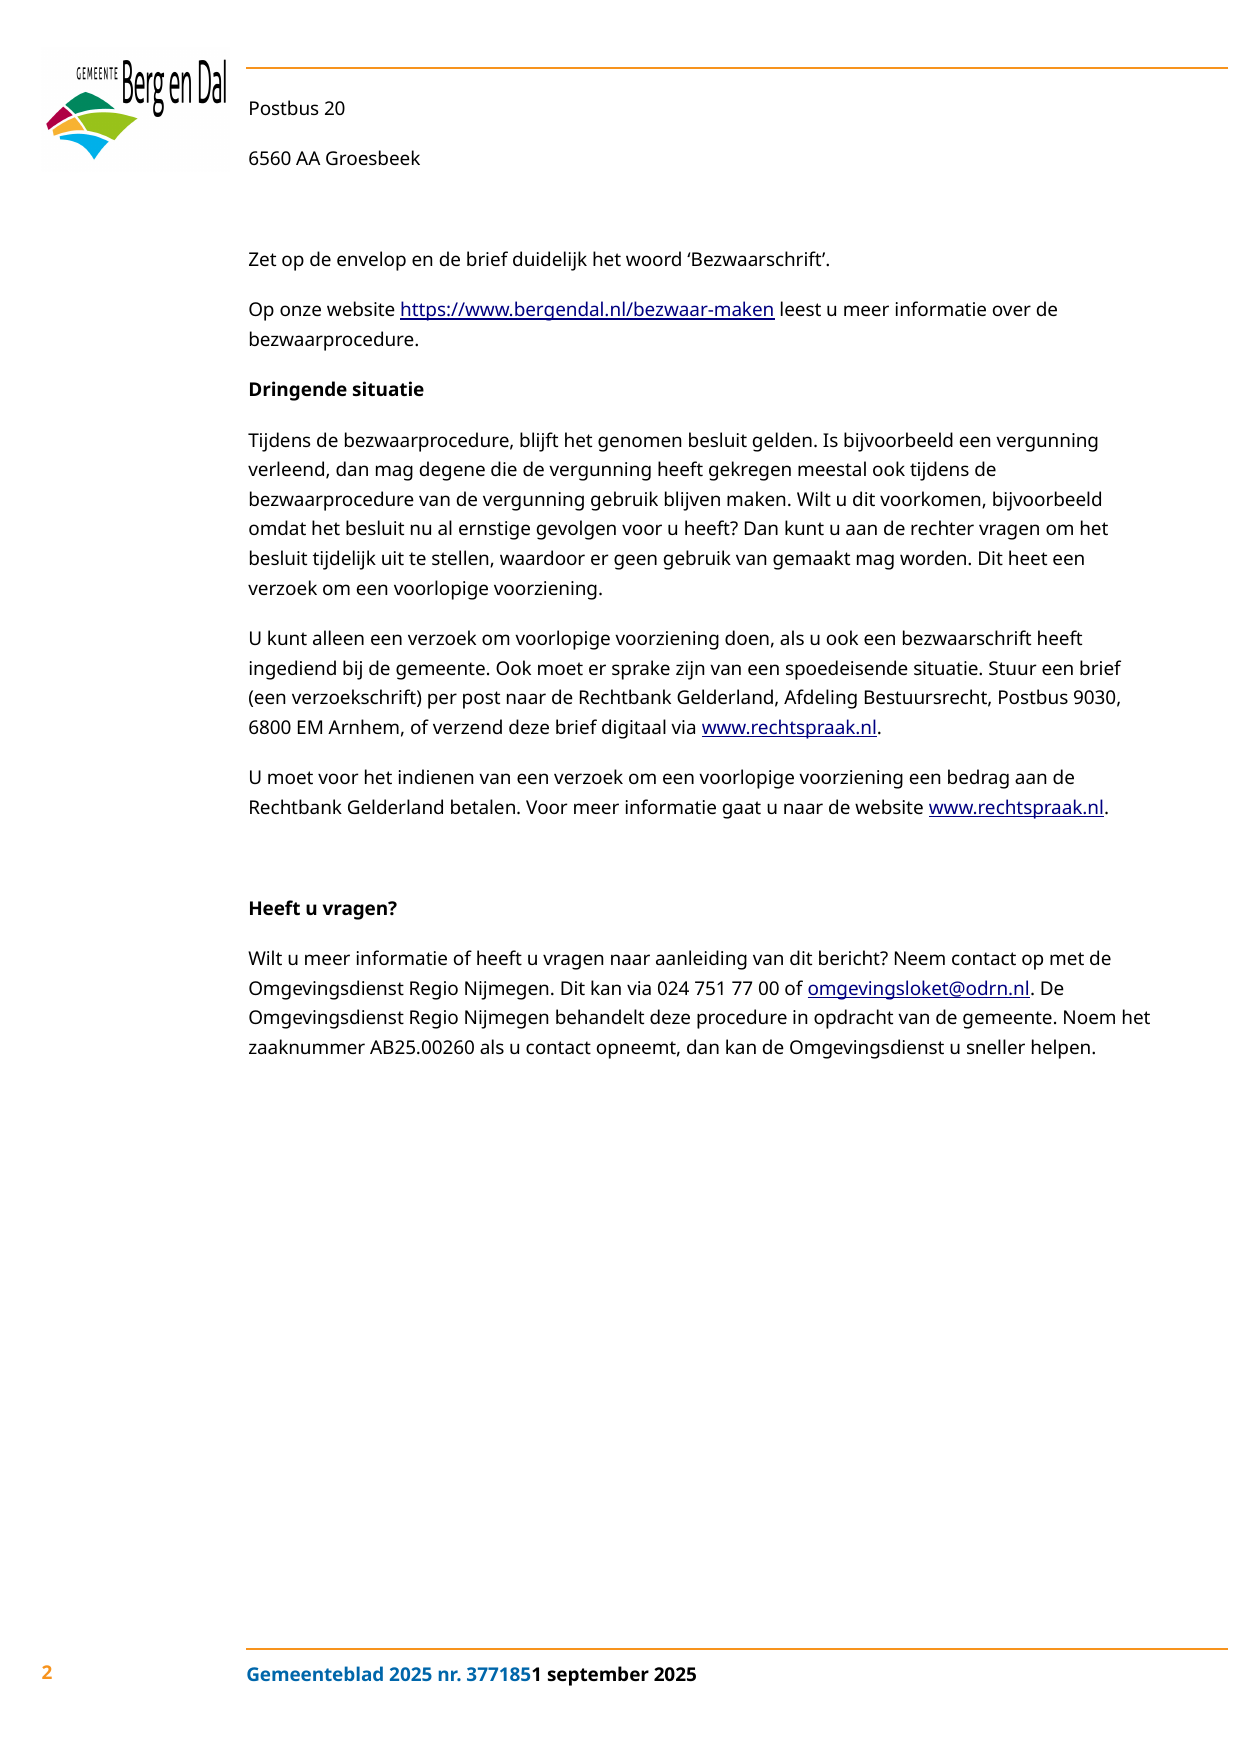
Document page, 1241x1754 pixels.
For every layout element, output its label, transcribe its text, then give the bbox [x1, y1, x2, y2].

text U moet voor het indienen van een verzoek om een voorlopige voorziening een bedrag aan de Rechtbank Gelderland betalen. Voor meer informatie gaat u naar de website www.rechtspraak.nl. [248, 764, 1152, 820]
text Heeft u vragen? [248, 895, 1152, 921]
text 6560 AA Groesbeek [248, 145, 1152, 171]
text Postbus 20 [248, 95, 1152, 121]
text Op onze website https://www.bergendal.nl/bezwaar-maken leest u meer informatie over de bezwaarprocedure. [248, 296, 1152, 352]
text Dringende situatie [248, 376, 1152, 402]
text Tijdens de bezwaarprocedure, blijft het genomen besluit gelden. Is bijvoorbeeld een vergunning verleend, dan mag degene die de vergunning heeft gekregen meestal ook tijdens de bezwaarprocedure van de vergunning gebruik blijven maken. Wilt u dit voorkomen, bijvoorbeeld omdat het besluit nu al ernstige gevolgen voor u heeft? Dan kunt u aan de rechter vragen om het besluit tijdelijk uit te stellen, waardoor er geen gebruik van gemaakt mag worden. Dit heet een verzoek om een voorlopige voorziening. [248, 427, 1152, 601]
text U kunt alleen een verzoek om voorlopige voorziening doen, als u ook een bezwaarschrift heeft ingediend bij de gemeente. Ook moet er sprake zijn van een spoedeisende situatie. Stuur een brief (een verzoekschrift) per post naar de Rechtbank Gelderland, Afdeling Bestuursrecht, Postbus 9030, 6800 EM Arnhem, of verzend deze brief digitaal via www.rechtspraak.nl. [248, 625, 1152, 740]
text Wilt u meer informatie of heeft u vragen naar aanleiding van dit bericht? Neem contact op met de Omgevingsdienst Regio Nijmegen. Dit kan via 024 751 77 00 of omgevingsloket@odrn.nl. De Omgevingsdienst Regio Nijmegen behandelt deze procedure in opdracht van de gemeente. Noem het zaaknummer AB25.00260 als u contact opneemt, dan kan de Omgevingsdienst u sneller helpen. [248, 945, 1152, 1060]
text Zet op de envelop en de brief duidelijk het woord ‘Bezwaarschrift’. [248, 246, 1152, 272]
picture [41, 47, 231, 172]
